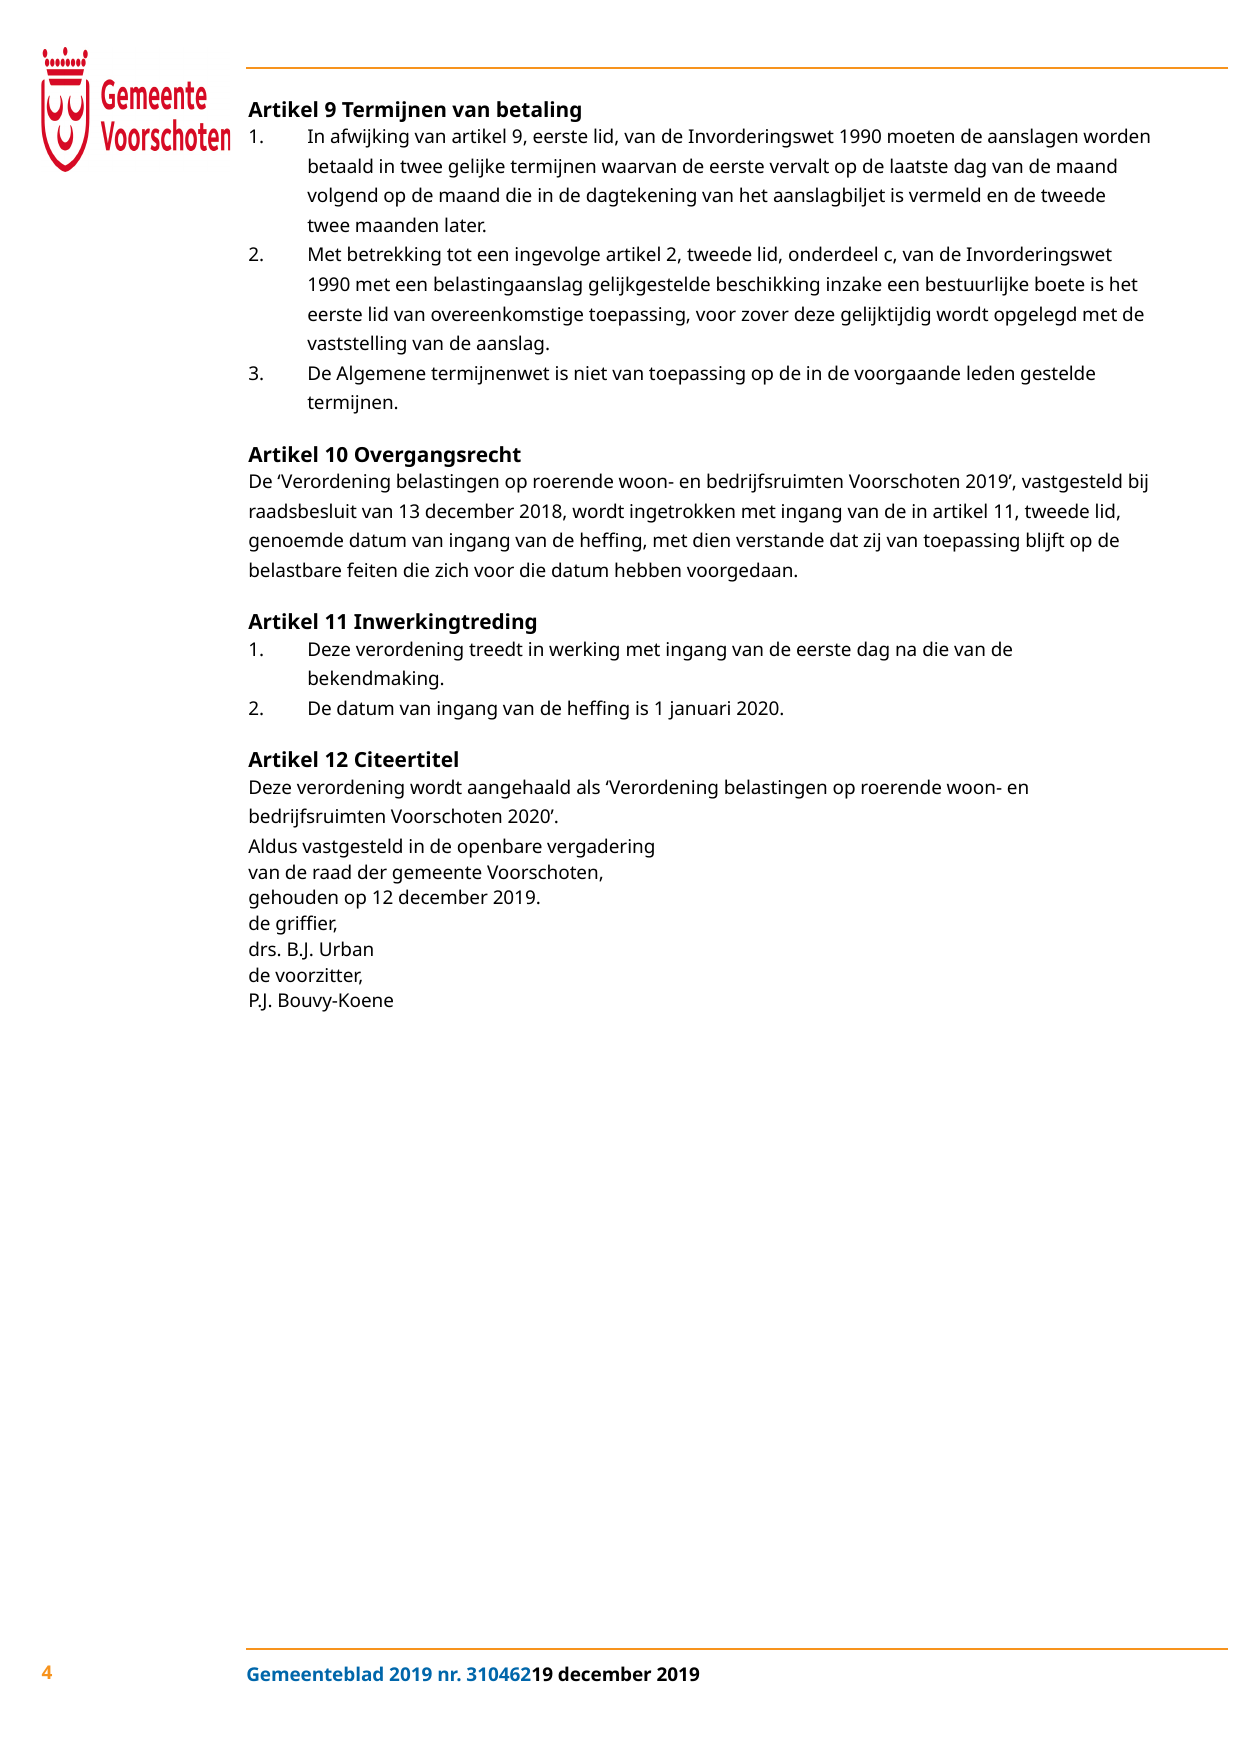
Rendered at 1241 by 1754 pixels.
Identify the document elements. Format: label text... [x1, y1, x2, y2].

list Deze verordening treedt in werking met ingang van de eerste dag na die van de bekendmaking. [248, 636, 1152, 691]
list De Algemene termijnenwet is niet van toepassing op de in de voorgaande leden gestelde termijnen. [248, 360, 1152, 415]
text gehouden op 12 december 2019. [248, 884, 1152, 910]
text Deze verordening wordt aangehaald als ‘Verordening belastingen op roerende woon- en bedrijfsruimten Voorschoten 2020’. [248, 774, 1152, 829]
list Met betrekking tot een ingevolge artikel 2, tweede lid, onderdeel c, van de Invorderingswet 1990 met een belastingaanslag gelijkgestelde beschikking inzake een bestuurlijke boete is het eerste lid van overeenkomstige toepassing, voor zover deze gelijktijdig wordt opgelegd met de vaststelling van de aanslag. [248, 242, 1152, 356]
text Artikel 10 Overgangsrecht [248, 440, 1152, 468]
text De ‘Verordening belastingen op roerende woon- en bedrijfsruimten Voorschoten 2019’, vastgesteld bij raadsbesluit van 13 december 2018, wordt ingetrokken met ingang van de in artikel 11, tweede lid, genoemde datum van ingang van de heffing, met dien verstande dat zij van toepassing blijft op de belastbare feiten die zich voor die datum hebben voorgedaan. [248, 468, 1152, 583]
text Artikel 11 Inwerkingtreding [248, 607, 1152, 636]
text drs. B.J. Urban [248, 936, 1152, 962]
text Artikel 12 Citeertitel [248, 746, 1152, 774]
text Aldus vastgesteld in de openbare vergadering [248, 833, 1152, 859]
picture [41, 47, 231, 172]
list De datum van ingang van de heffing is 1 januari 2020. [248, 695, 1152, 721]
text de voorzitter, [248, 962, 1152, 987]
text Artikel 9 Termijnen van betaling [248, 95, 1152, 123]
text van de raad der gemeente Voorschoten, [248, 859, 1152, 884]
text P.J. Bouvy-Koene [248, 987, 1152, 1013]
text de griffier, [248, 910, 1152, 936]
list In afwijking van artikel 9, eerste lid, van de Invorderingswet 1990 moeten de aanslagen worden betaald in twee gelijke termijnen waarvan de eerste vervalt op de laatste dag van de maand volgend op de maand die in de dagtekening van het aanslagbiljet is vermeld en de tweede twee maanden later. [248, 123, 1152, 238]
